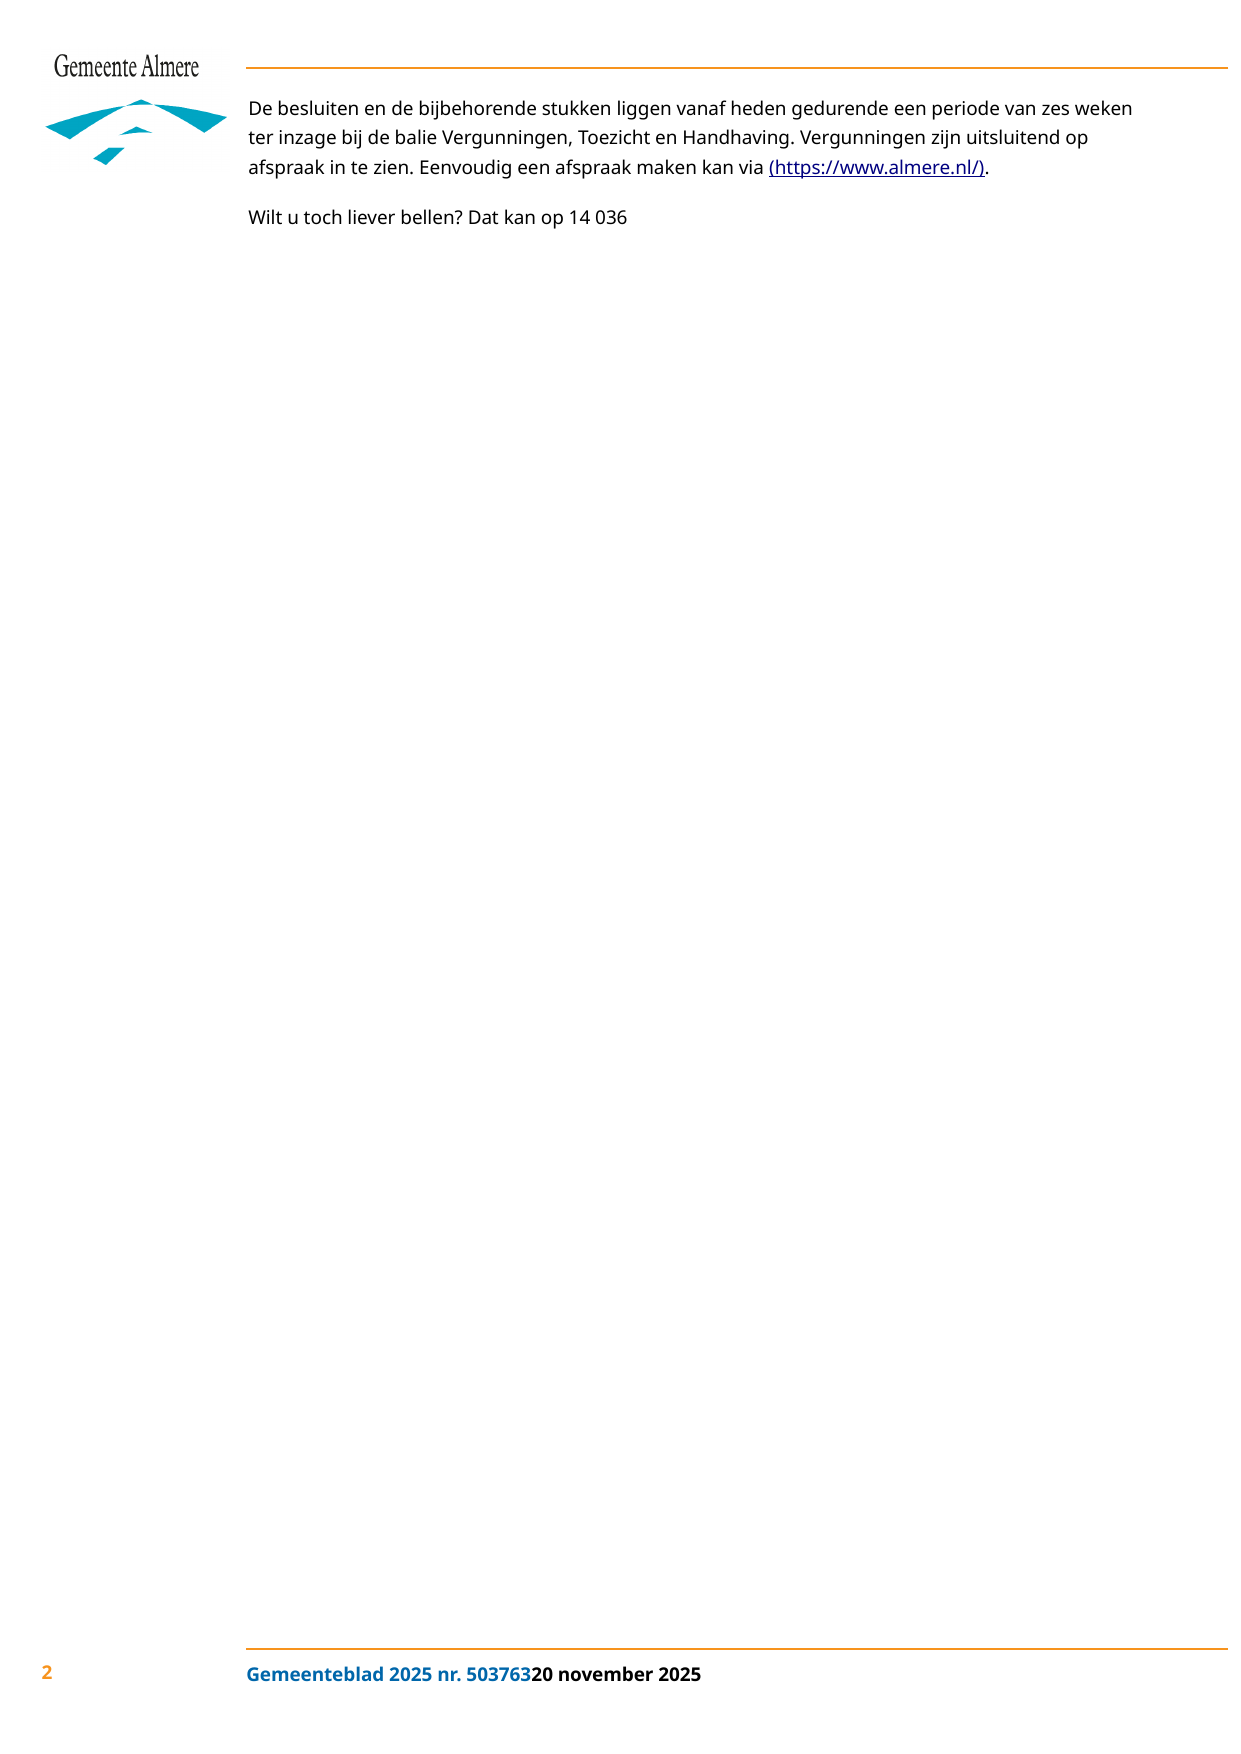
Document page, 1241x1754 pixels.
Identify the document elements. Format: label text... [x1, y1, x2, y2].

text Wilt u toch liever bellen? Dat kan op 14 036 [248, 204, 1152, 230]
text De besluiten en de bijbehorende stukken liggen vanaf heden gedurende een periode van zes weken ter inzage bij de balie Vergunningen, Toezicht en Handhaving. Vergunningen zijn uitsluitend op afspraak in te zien. Eenvoudig een afspraak maken kan via (https://www.almere.nl/). [248, 95, 1152, 180]
picture [41, 47, 231, 172]
